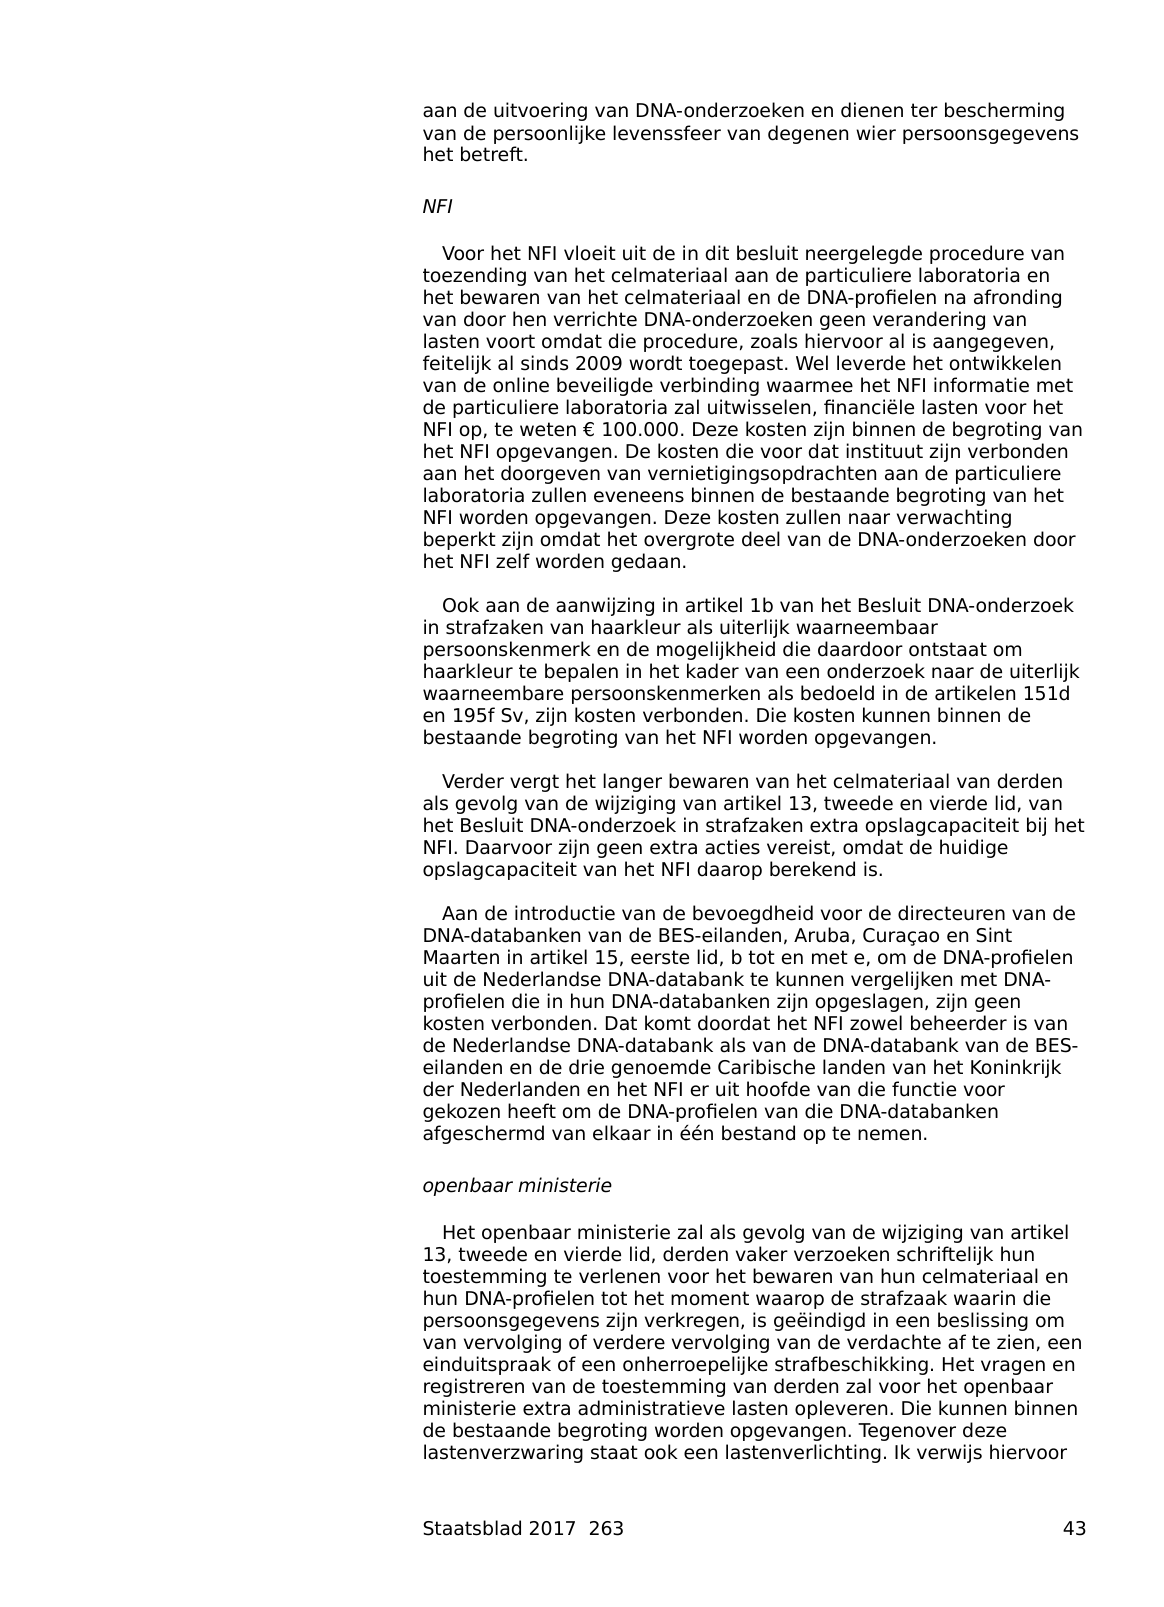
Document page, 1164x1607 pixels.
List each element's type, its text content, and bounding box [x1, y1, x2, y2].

text Voor het NFI vloeit uit de in dit besluit neergelegde procedure van toezending van het celmateriaal aan de particuliere laboratoria en het bewaren van het celmateriaal en de DNA-profielen na afronding van door hen verrichte DNA-onderzoeken geen verandering van lasten voort omdat die procedure, zoals hiervoor al is aangegeven, feitelijk al sinds 2009 wordt toegepast. Wel leverde het ontwikkelen van de online beveiligde verbinding waarmee het NFI informatie met de particuliere laboratoria zal uitwisselen, financiële lasten voor het NFI op, te weten € 100.000. Deze kosten zijn binnen de begroting van het NFI opgevangen. De kosten die voor dat instituut zijn verbonden aan het doorgeven van vernietigingsopdrachten aan de particuliere laboratoria zullen eveneens binnen de bestaande begroting van het NFI worden opgevangen. Deze kosten zullen naar verwachting beperkt zijn omdat het overgrote deel van de DNA-onderzoeken door het NFI zelf worden gedaan. [422, 243, 1087, 573]
text Aan de introductie van de bevoegdheid voor de directeuren van de DNA-databanken van de BES-eilanden, Aruba, Curaçao en Sint Maarten in artikel 15, eerste lid, b tot en met e, om de DNA-profielen uit de Nederlandse DNA-databank te kunnen vergelijken met DNA-profielen die in hun DNA-databanken zijn opgeslagen, zijn geen kosten verbonden. Dat komt doordat het NFI zowel beheerder is van de Nederlandse DNA-databank als van de DNA-databank van de BES-eilanden en de drie genoemde Caribische landen van het Koninkrijk der Nederlanden en het NFI er uit hoofde van die functie voor gekozen heeft om de DNA-profielen van die DNA-databanken afgeschermd van elkaar in één bestand op te nemen. [422, 903, 1087, 1145]
text aan de uitvoering van DNA-onderzoeken en dienen ter bescherming van de persoonlijke levenssfeer van degenen wier persoonsgegevens het betreft. [422, 100, 1087, 166]
text Verder vergt het langer bewaren van het celmateriaal van derden als gevolg van de wijziging van artikel 13, tweede en vierde lid, van het Besluit DNA-onderzoek in strafzaken extra opslagcapaciteit bij het NFI. Daarvoor zijn geen extra acties vereist, omdat de huidige opslagcapaciteit van het NFI daarop berekend is. [422, 771, 1087, 881]
subtitle NFI [422, 196, 1087, 218]
text Ook aan de aanwijzing in artikel 1b van het Besluit DNA-onderzoek in strafzaken van haarkleur als uiterlijk waarneembaar persoonskenmerk en de mogelijkheid die daardoor ontstaat om haarkleur te bepalen in het kader van een onderzoek naar de uiterlijk waarneembare persoonskenmerken als bedoeld in de artikelen 151d en 195f Sv, zijn kosten verbonden. Die kosten kunnen binnen de bestaande begroting van het NFI worden opgevangen. [422, 595, 1087, 749]
text Het openbaar ministerie zal als gevolg van de wijziging van artikel 13, tweede en vierde lid, derden vaker verzoeken schriftelijk hun toestemming te verlenen voor het bewaren van hun celmateriaal en hun DNA-profielen tot het moment waarop de strafzaak waarin die persoonsgegevens zijn verkregen, is geëindigd in een beslissing om van vervolging of verdere vervolging van de verdachte af te zien, een einduitspraak of een onherroepelijke strafbeschikking. Het vragen en registreren van de toestemming van derden zal voor het openbaar ministerie extra administratieve lasten opleveren. Die kunnen binnen de bestaande begroting worden opgevangen. Tegenover deze lastenverzwaring staat ook een lastenverlichting. Ik verwijs hiervoor [422, 1222, 1087, 1464]
subtitle openbaar ministerie [422, 1175, 1087, 1197]
